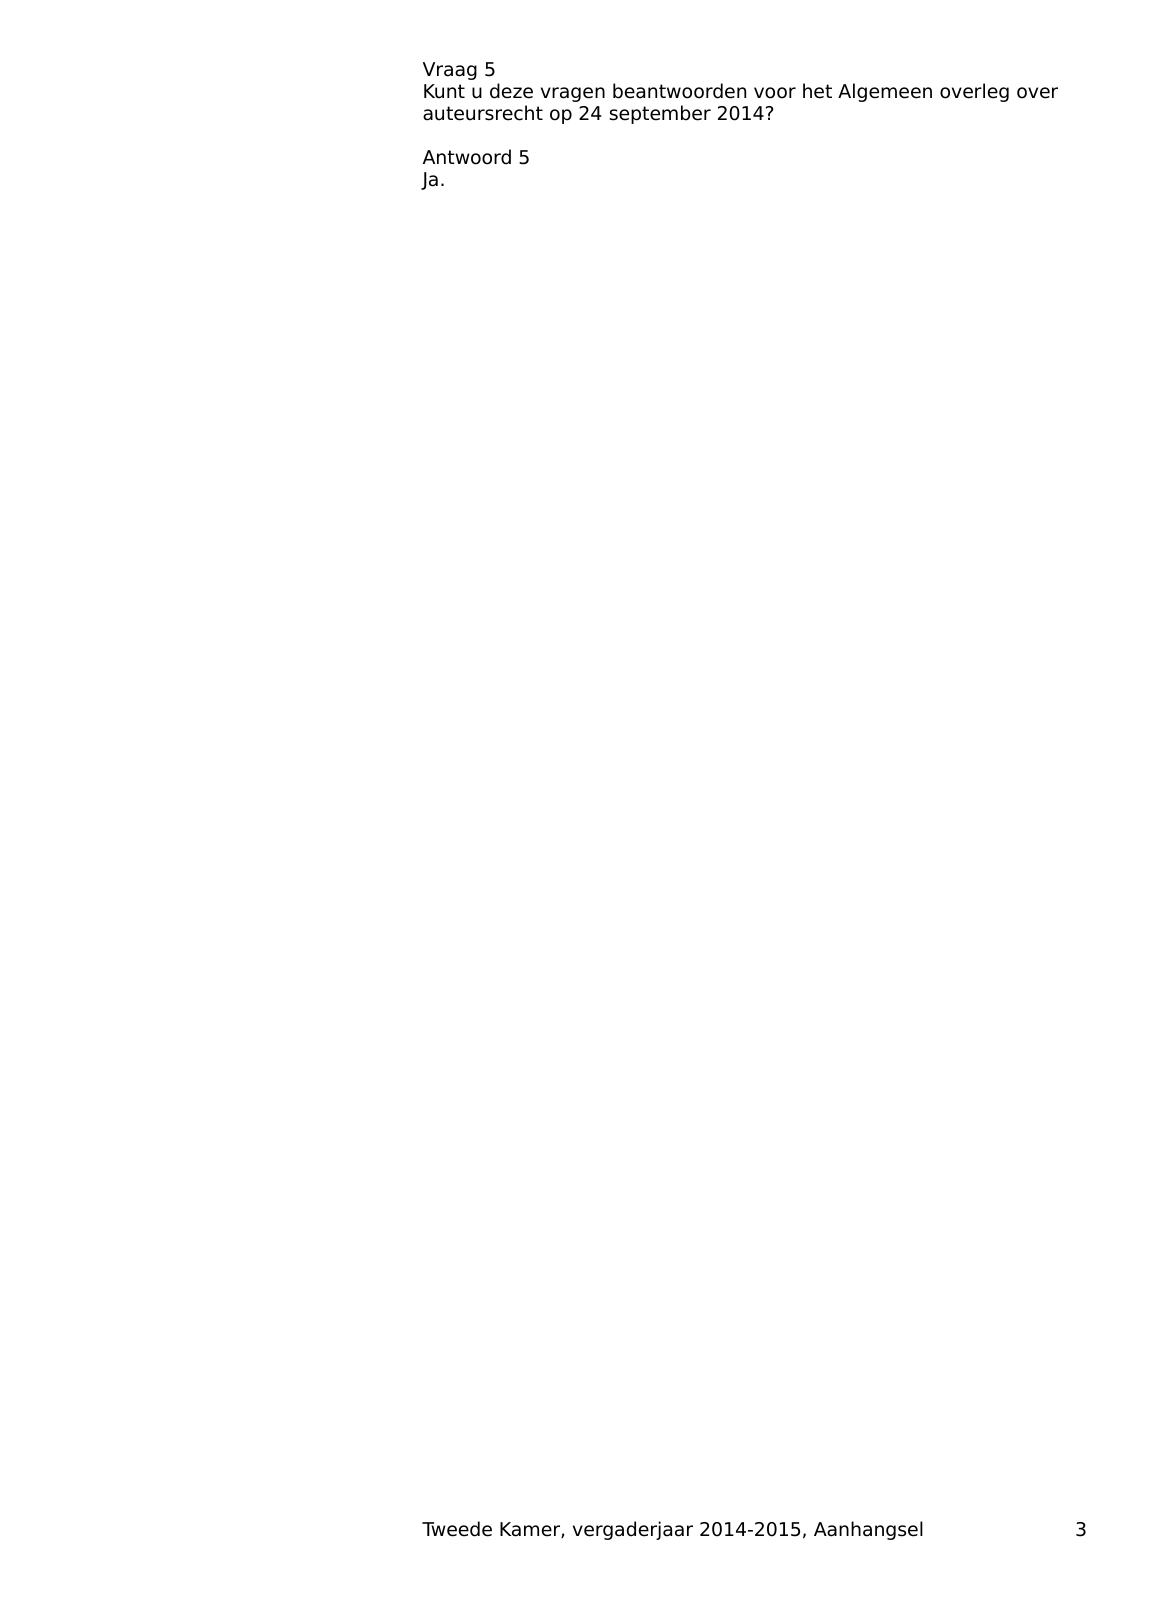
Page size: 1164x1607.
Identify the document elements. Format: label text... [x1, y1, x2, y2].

text Vraag 5 [422, 59, 1087, 81]
text Antwoord 5 [422, 147, 1087, 169]
text Kunt u deze vragen beantwoorden voor het Algemeen overleg over auteursrecht op 24 september 2014? [422, 81, 1087, 125]
text Ja. [422, 169, 1087, 191]
